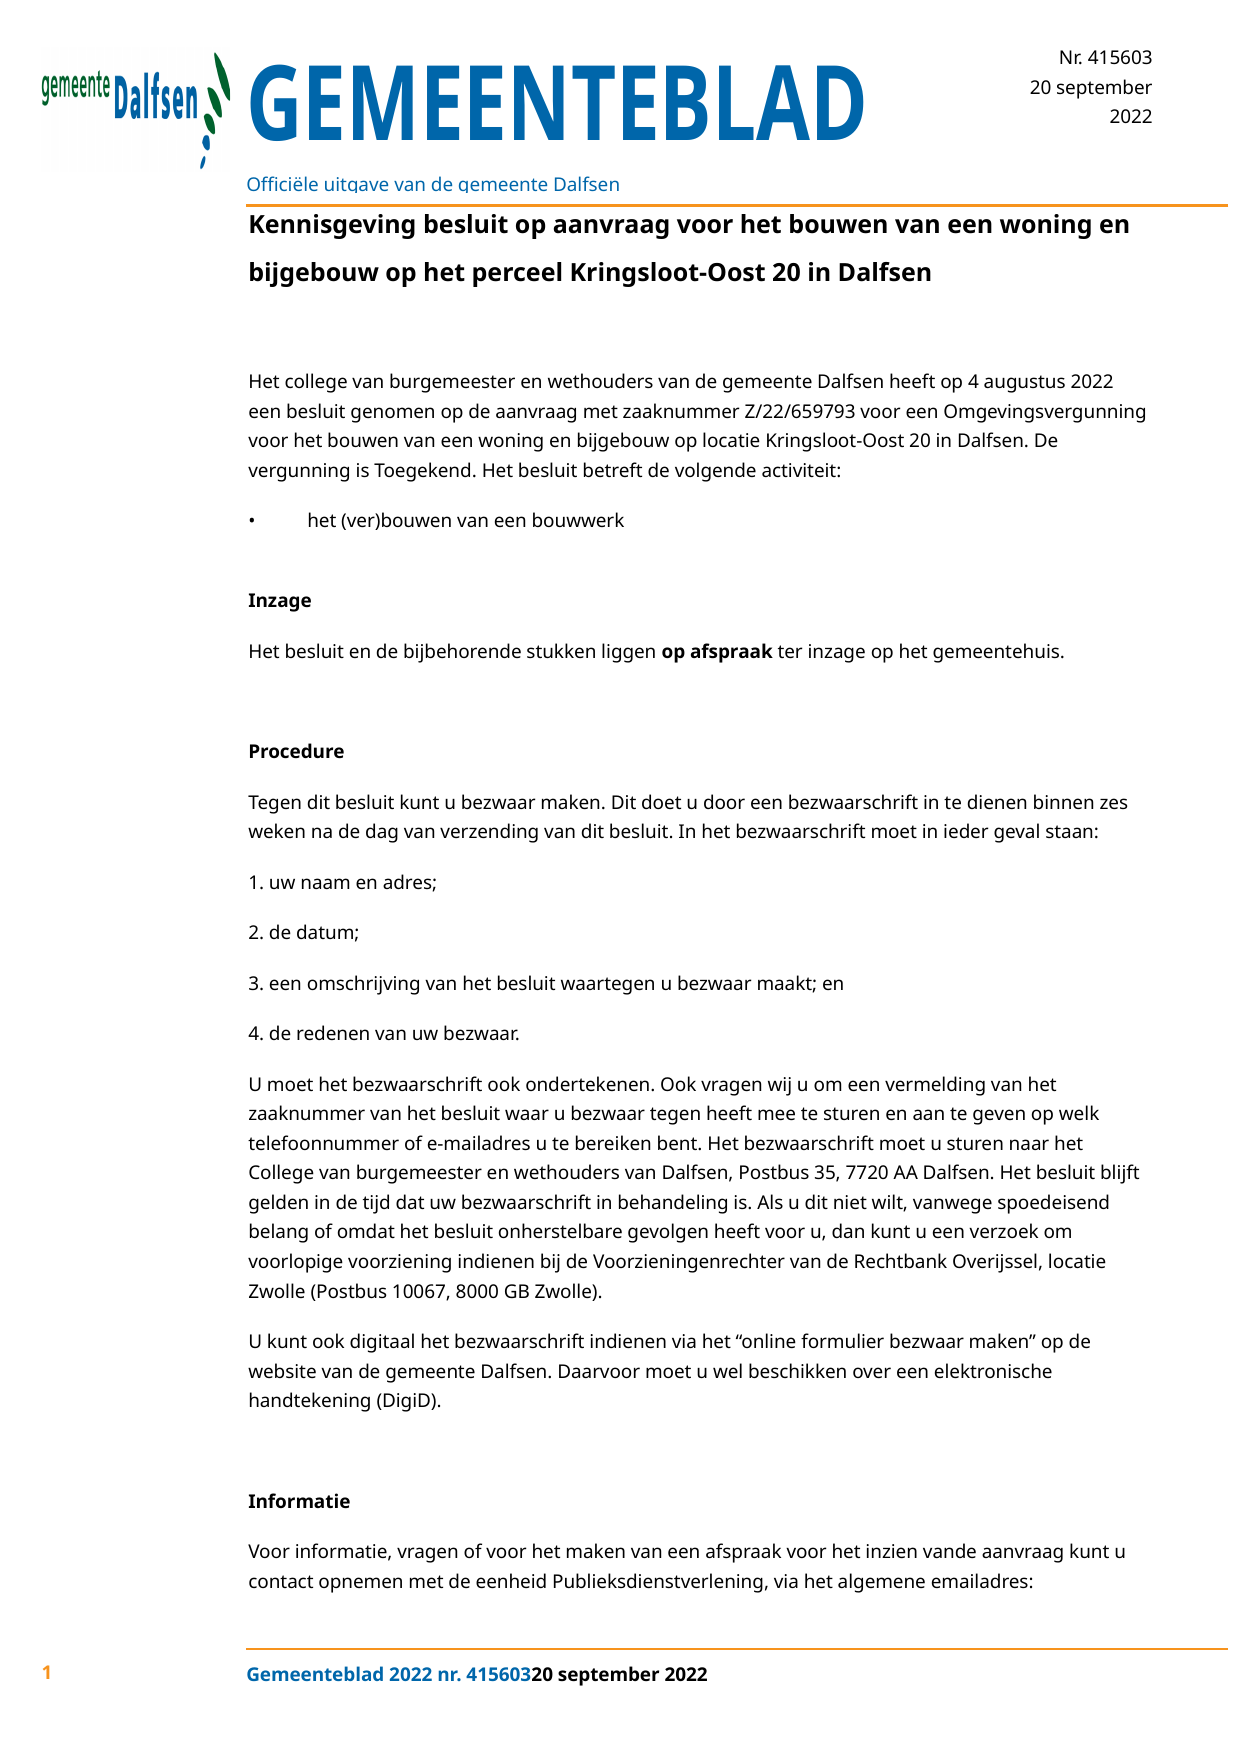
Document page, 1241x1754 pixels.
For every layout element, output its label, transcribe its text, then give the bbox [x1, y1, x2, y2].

text Het college van burgemeester en wethouders van de gemeente Dalfsen heeft op 4 augustus 2022 een besluit genomen op de aanvraag met zaaknummer Z/22/659793 voor een Omgevingsvergunning voor het bouwen van een woning en bijgebouw op locatie Kringsloot-Oost 20 in Dalfsen. De vergunning is Toegekend. Het besluit betreft de volgende activiteit: [248, 368, 1152, 483]
text Inzage [248, 587, 1152, 613]
list het (ver)bouwen van een bouwwerk [248, 507, 1152, 533]
picture [41, 47, 231, 172]
text U moet het bezwaarschrift ook ondertekenen. Ook vragen wij u om een vermelding van het zaaknummer van het besluit waar u bezwaar tegen heeft mee te sturen en aan te geven op welk telefoonnummer of e-mailadres u te bereiken bent. Het bezwaarschrift moet u sturen naar het College van burgemeester en wethouders van Dalfsen, Postbus 35, 7720 AA Dalfsen. Het besluit blijft gelden in de tijd dat uw bezwaarschrift in behandeling is. Als u dit niet wilt, vanwege spoedeisend belang of omdat het besluit onherstelbare gevolgen heeft voor u, dan kunt u een verzoek om voorlopige voorziening indienen bij de Voorzieningenrechter van de Rechtbank Overijssel, locatie Zwolle (Postbus 10067, 8000 GB Zwolle). [248, 1071, 1152, 1304]
text Procedure [248, 739, 1152, 764]
text 3. een omschrijving van het besluit waartegen u bezwaar maakt; en [248, 970, 1152, 996]
text U kunt ook digitaal het bezwaarschrift indienen via het “online formulier bezwaar maken” op de website van de gemeente Dalfsen. Daarvoor moet u wel beschikken over een elektronische handtekening (DigiD). [248, 1328, 1152, 1413]
text Tegen dit besluit kunt u bezwaar maken. Dit doet u door een bezwaarschrift in te dienen binnen zes weken na de dag van verzending van dit besluit. In het bezwaarschrift moet in ieder geval staan: [248, 789, 1152, 844]
text Het besluit en de bijbehorende stukken liggen op afspraak ter inzage op het gemeentehuis. [248, 638, 1152, 664]
text 4. de redenen van uw bezwaar. [248, 1020, 1152, 1046]
text 1. uw naam en adres; [248, 869, 1152, 895]
text Informatie [248, 1488, 1152, 1514]
text Voor informatie, vragen of voor het maken van een afspraak voor het inzien vande aanvraag kunt u contact opnemen met de eenheid Publieksdienstverlening, via het algemene emailadres: [248, 1539, 1152, 1594]
text 2. de datum; [248, 919, 1152, 945]
text Kennisgeving besluit op aanvraag voor het bouwen van een woning en bijgebouw op het perceel Kringsloot-Oost 20 in Dalfsen [248, 207, 1152, 288]
